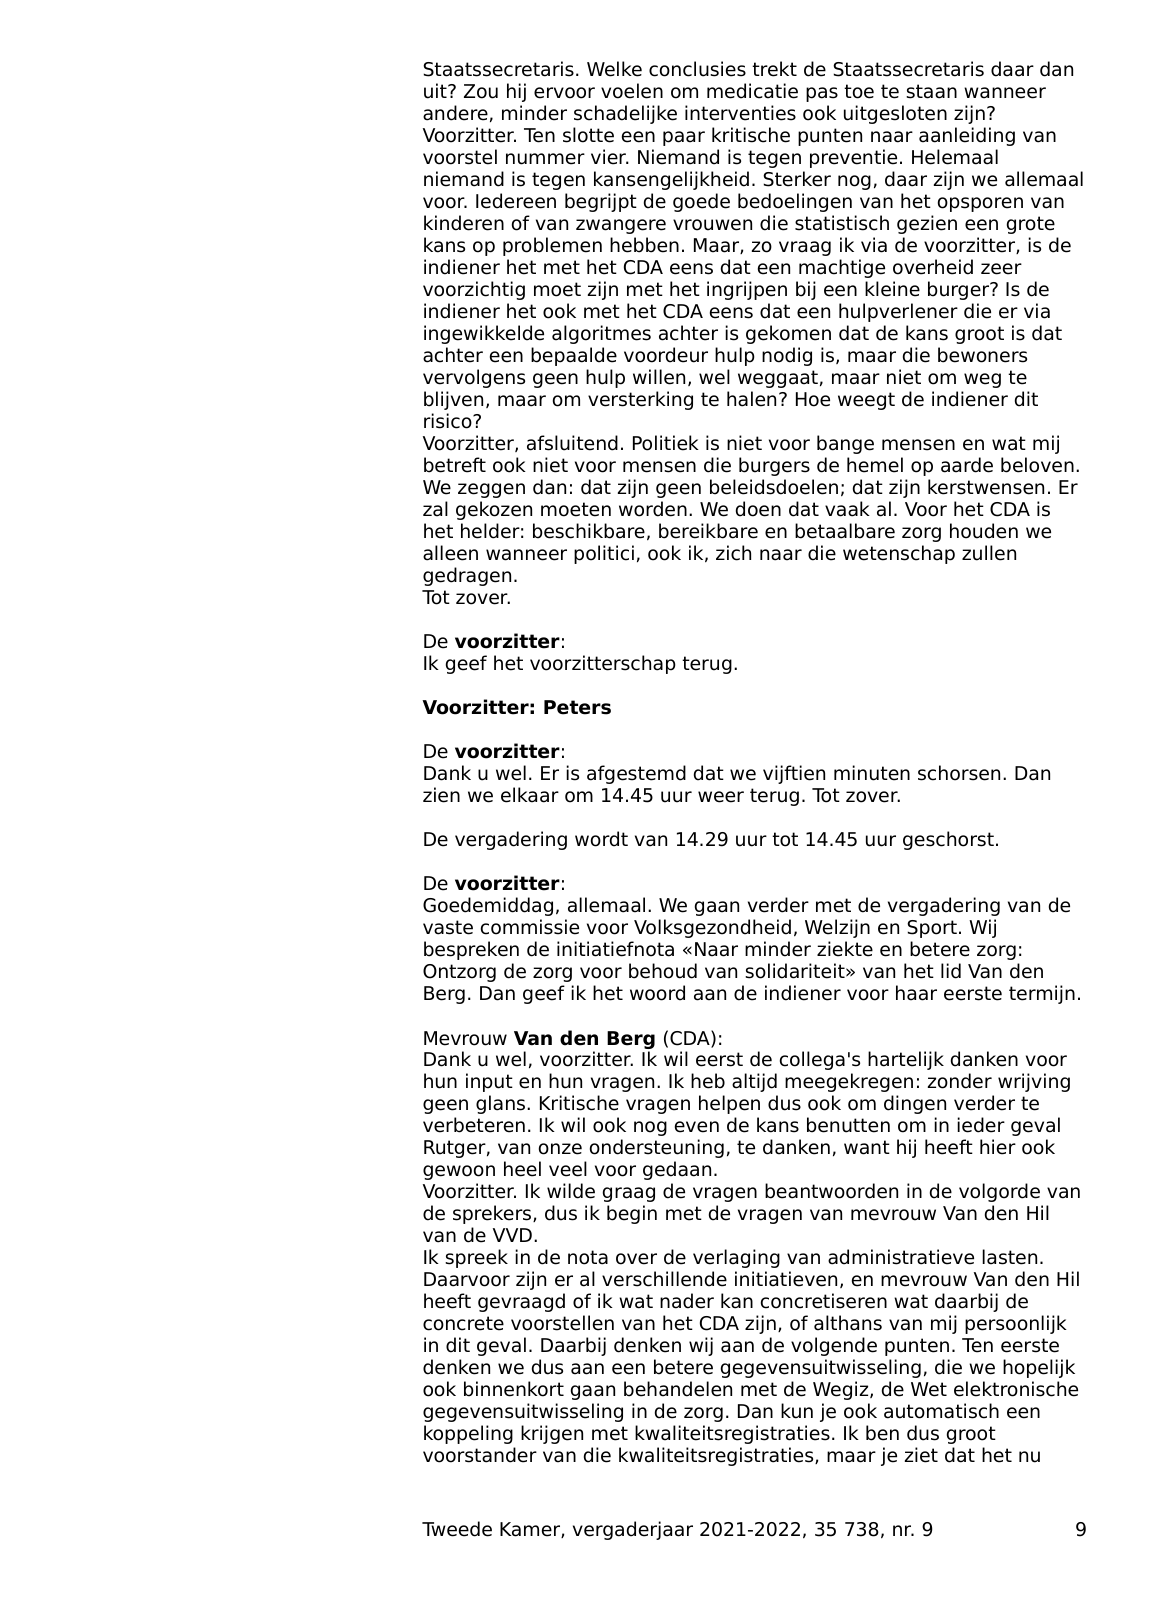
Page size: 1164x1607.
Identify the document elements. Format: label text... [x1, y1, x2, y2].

text De voorzitter: [422, 631, 1087, 653]
text Goedemiddag, allemaal. We gaan verder met de vergadering van de vaste commissie voor Volksgezondheid, Welzijn en Sport. Wij bespreken de initiatiefnota «Naar minder ziekte en betere zorg: Ontzorg de zorg voor behoud van solidariteit» van het lid Van den Berg. Dan geef ik het woord aan de indiener voor haar eerste termijn. [422, 895, 1087, 1005]
text Tot zover. [422, 587, 1087, 608]
text De voorzitter: [422, 741, 1087, 763]
text Voorzitter: Peters [422, 697, 1087, 719]
text Staatssecretaris. Welke conclusies trekt de Staatssecretaris daar dan uit? Zou hij ervoor voelen om medicatie pas toe te staan wanneer andere, minder schadelijke interventies ook uitgesloten zijn? [422, 59, 1087, 125]
text De vergadering wordt van 14.29 uur tot 14.45 uur geschorst. [422, 829, 1087, 851]
text Voorzitter. Ik wilde graag de vragen beantwoorden in de volgorde van de sprekers, dus ik begin met de vragen van mevrouw Van den Hil van de VVD. [422, 1181, 1087, 1247]
text Voorzitter, afsluitend. Politiek is niet voor bange mensen en wat mij betreft ook niet voor mensen die burgers de hemel op aarde beloven. We zeggen dan: dat zijn geen beleidsdoelen; dat zijn kerstwensen. Er zal gekozen moeten worden. We doen dat vaak al. Voor het CDA is het helder: beschikbare, bereikbare en betaalbare zorg houden we alleen wanneer politici, ook ik, zich naar die wetenschap zullen gedragen. [422, 433, 1087, 587]
text Ik geef het voorzitterschap terug. [422, 653, 1087, 675]
text Ik spreek in de nota over de verlaging van administratieve lasten. Daarvoor zijn er al verschillende initiatieven, en mevrouw Van den Hil heeft gevraagd of ik wat nader kan concretiseren wat daarbij de concrete voorstellen van het CDA zijn, of althans van mij persoonlijk in dit geval. Daarbij denken wij aan de volgende punten. Ten eerste denken we dus aan een betere gegevensuitwisseling, die we hopelijk ook binnenkort gaan behandelen met de Wegiz, de Wet elektronische gegevensuitwisseling in de zorg. Dan kun je ook automatisch een koppeling krijgen met kwaliteitsregistraties. Ik ben dus groot voorstander van die kwaliteitsregistraties, maar je ziet dat het nu [422, 1247, 1087, 1467]
text Dank u wel. Er is afgestemd dat we vijftien minuten schorsen. Dan zien we elkaar om 14.45 uur weer terug. Tot zover. [422, 763, 1087, 807]
text Voorzitter. Ten slotte een paar kritische punten naar aanleiding van voorstel nummer vier. Niemand is tegen preventie. Helemaal niemand is tegen kansengelijkheid. Sterker nog, daar zijn we allemaal voor. Iedereen begrijpt de goede bedoelingen van het opsporen van kinderen of van zwangere vrouwen die statistisch gezien een grote kans op problemen hebben. Maar, zo vraag ik via de voorzitter, is de indiener het met het CDA eens dat een machtige overheid zeer voorzichtig moet zijn met het ingrijpen bij een kleine burger? Is de indiener het ook met het CDA eens dat een hulpverlener die er via ingewikkelde algoritmes achter is gekomen dat de kans groot is dat achter een bepaalde voordeur hulp nodig is, maar die bewoners vervolgens geen hulp willen, wel weggaat, maar niet om weg te blijven, maar om versterking te halen? Hoe weegt de indiener dit risico? [422, 125, 1087, 433]
text Mevrouw Van den Berg (CDA): [422, 1027, 1087, 1049]
text Dank u wel, voorzitter. Ik wil eerst de collega's hartelijk danken voor hun input en hun vragen. Ik heb altijd meegekregen: zonder wrijving geen glans. Kritische vragen helpen dus ook om dingen verder te verbeteren. Ik wil ook nog even de kans benutten om in ieder geval Rutger, van onze ondersteuning, te danken, want hij heeft hier ook gewoon heel veel voor gedaan. [422, 1049, 1087, 1181]
text De voorzitter: [422, 873, 1087, 895]
